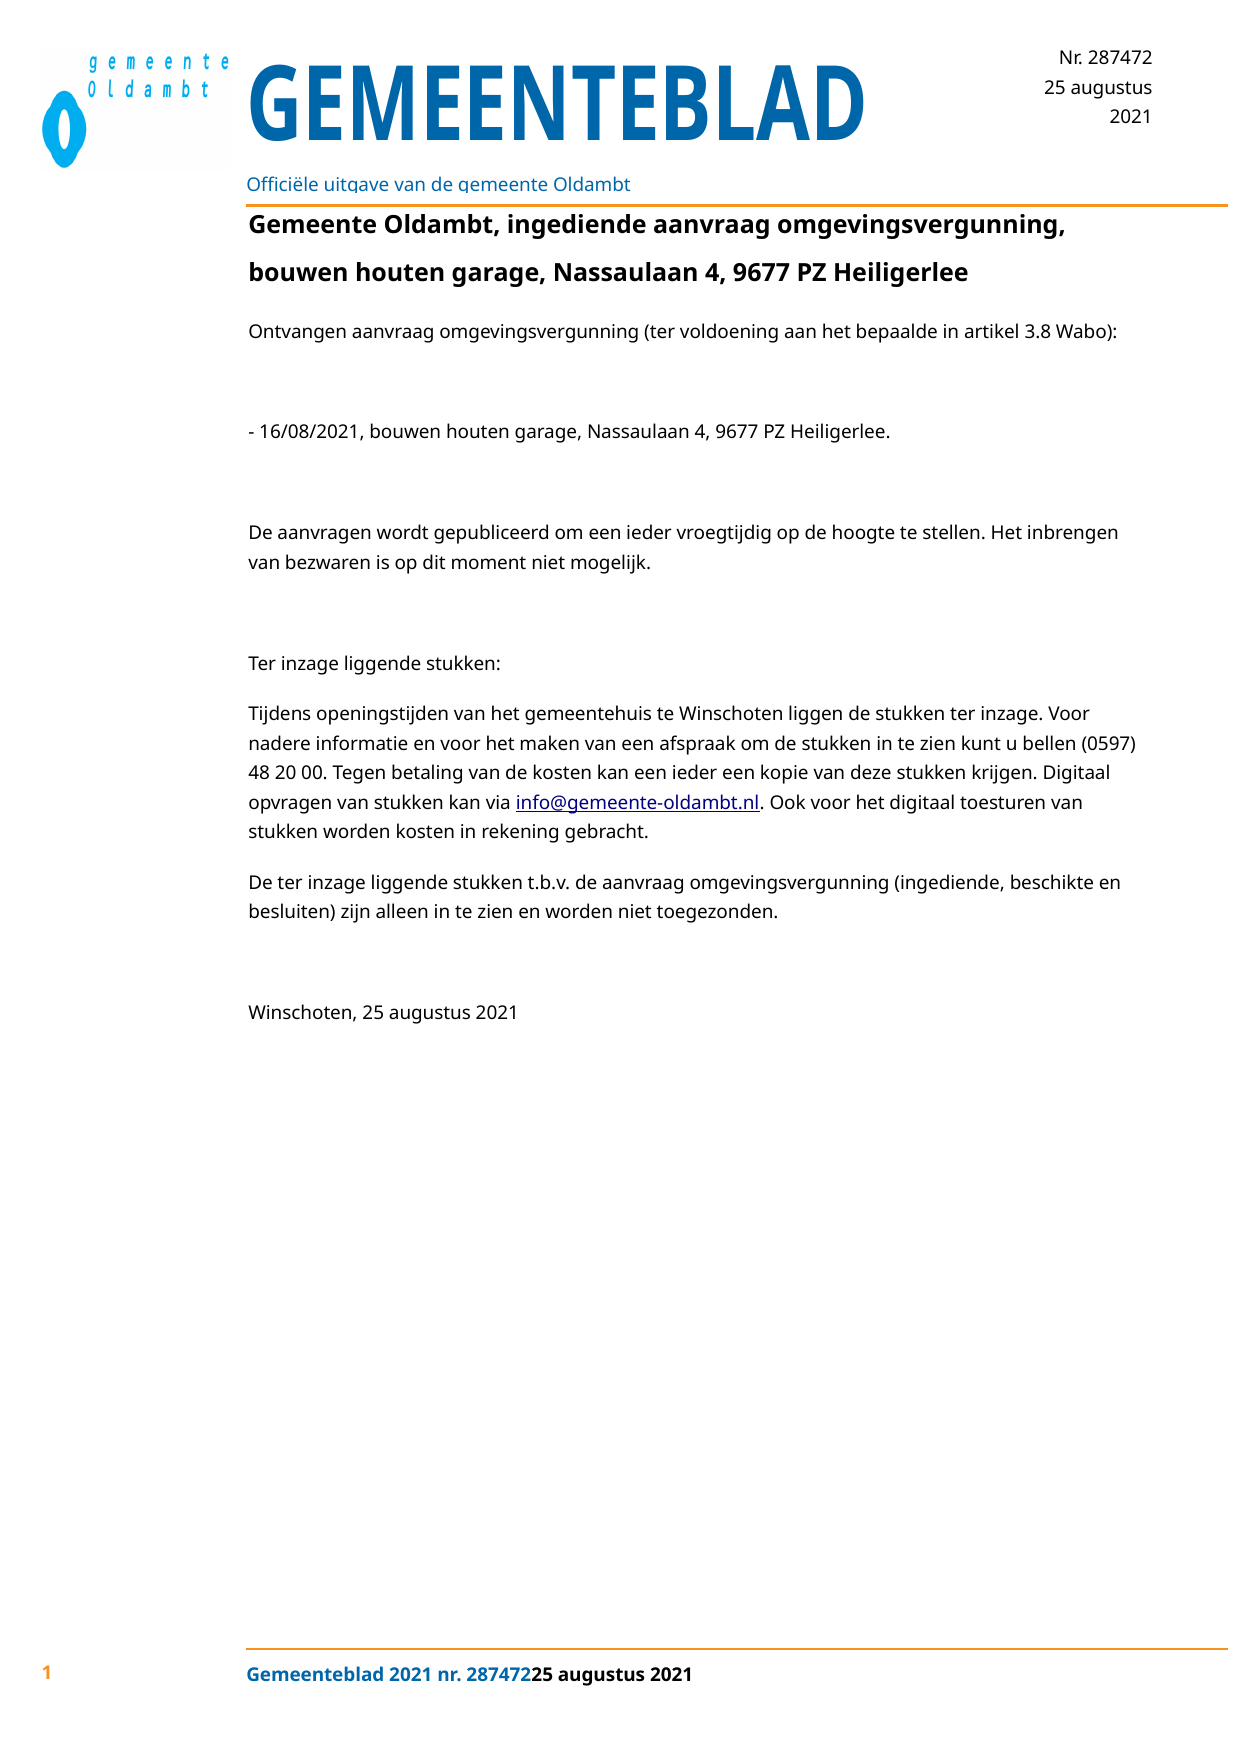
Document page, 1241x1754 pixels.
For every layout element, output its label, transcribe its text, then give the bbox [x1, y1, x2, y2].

text Gemeente Oldambt, ingediende aanvraag omgevingsvergunning, bouwen houten garage, Nassaulaan 4, 9677 PZ Heiligerlee [248, 207, 1152, 288]
picture [41, 47, 231, 172]
text Ontvangen aanvraag omgevingsvergunning (ter voldoening aan het bepaalde in artikel 3.8 Wabo): [248, 318, 1152, 344]
text Winschoten, 25 augustus 2021 [248, 999, 1152, 1025]
text De aanvragen wordt gepubliceerd om een ieder vroegtijdig op de hoogte te stellen. Het inbrengen van bezwaren is op dit moment niet mogelijk. [248, 519, 1152, 575]
text De ter inzage liggende stukken t.b.v. de aanvraag omgevingsvergunning (ingediende, beschikte en besluiten) zijn alleen in te zien en worden niet toegezonden. [248, 869, 1152, 924]
text - 16/08/2021, bouwen houten garage, Nassaulaan 4, 9677 PZ Heiligerlee. [248, 419, 1152, 444]
text Tijdens openingstijden van het gemeentehuis te Winschoten liggen de stukken ter inzage. Voor nadere informatie en voor het maken van een afspraak om de stukken in te zien kunt u bellen (0597) 48 20 00. Tegen betaling van de kosten kan een ieder een kopie van deze stukken krijgen. Digitaal opvragen van stukken kan via info@gemeente-oldambt.nl. Ook voor het digitaal toesturen van stukken worden kosten in rekening gebracht. [248, 700, 1152, 844]
text Ter inzage liggende stukken: [248, 650, 1152, 676]
